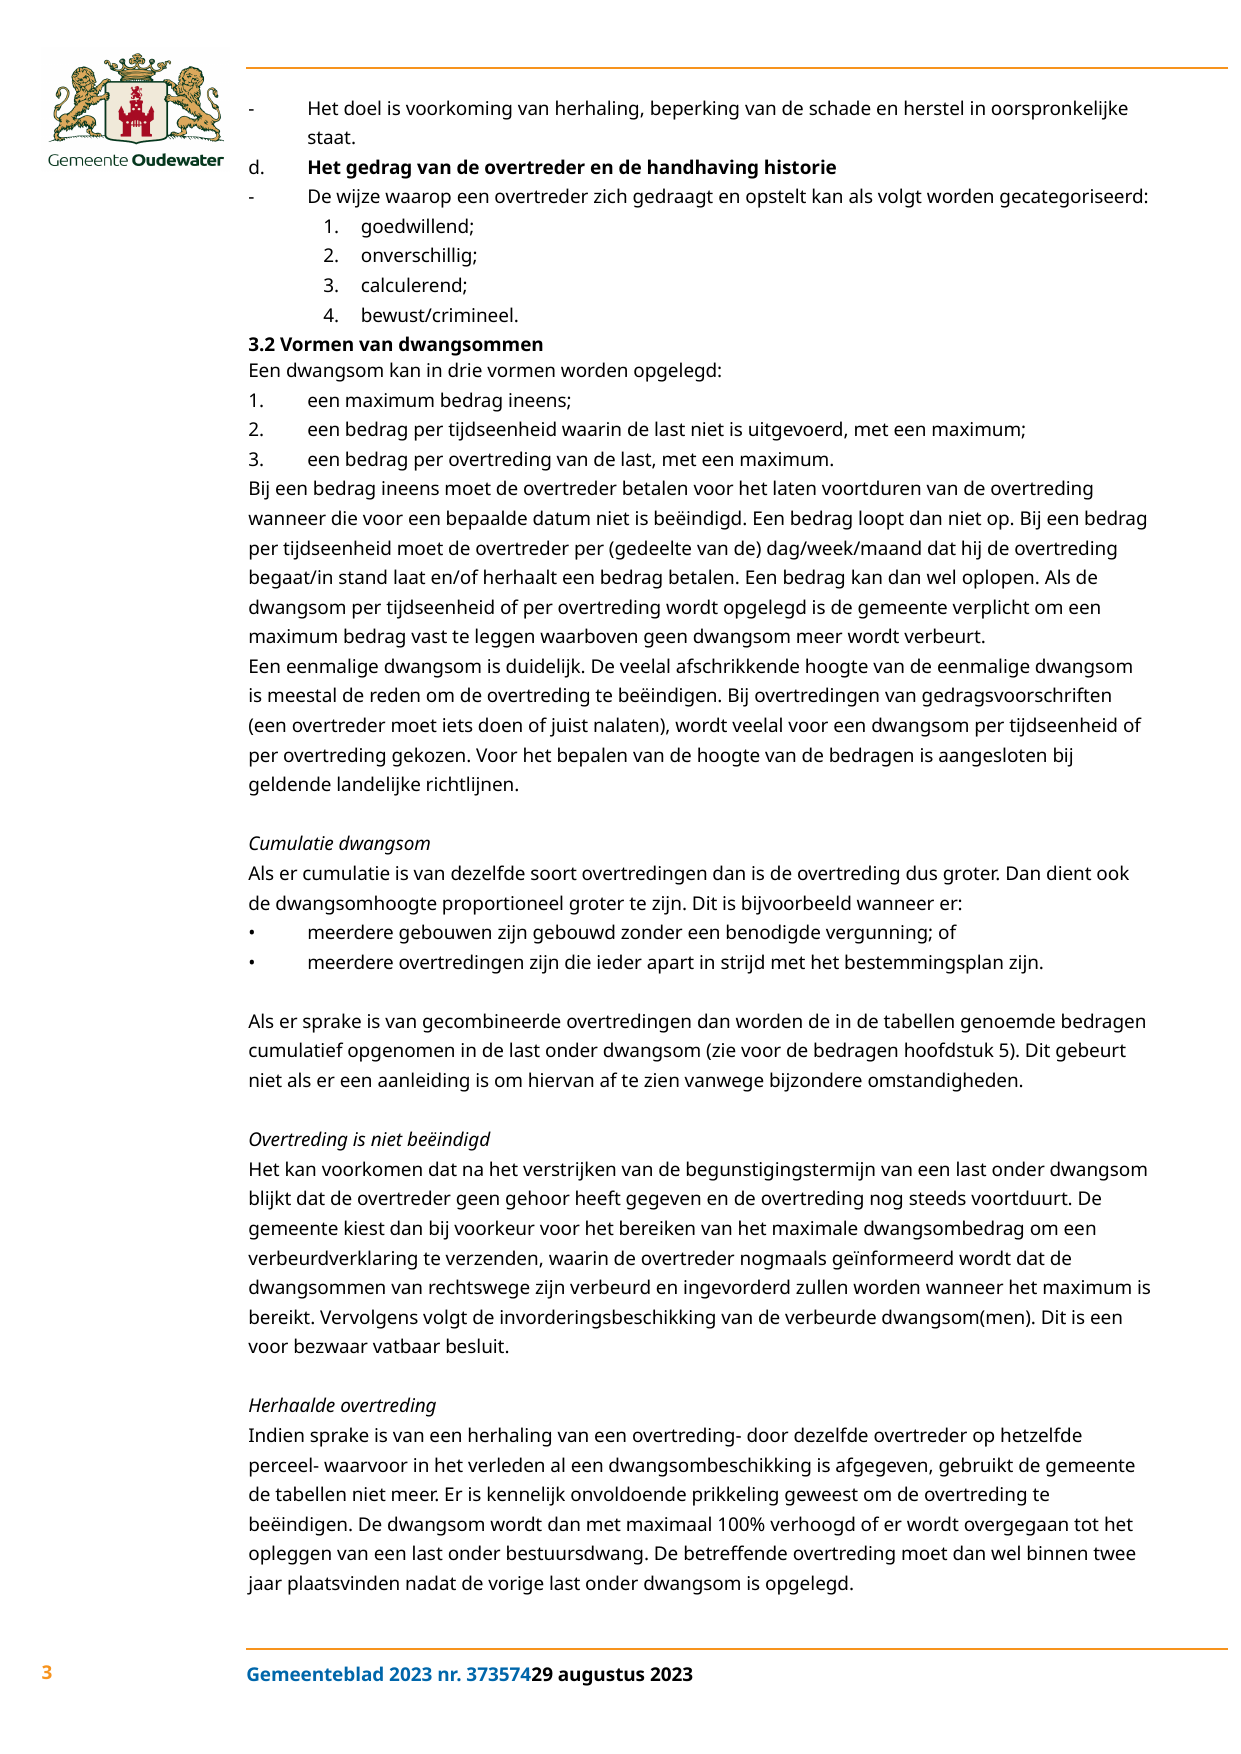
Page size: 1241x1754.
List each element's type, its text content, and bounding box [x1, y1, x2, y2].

text Als er sprake is van gecombineerde overtredingen dan worden de in de tabellen genoemde bedragen cumulatief opgenomen in de last onder dwangsom (zie voor de bedragen hoofdstuk 5). Dit gebeurt niet als er een aanleiding is om hiervan af te zien vanwege bijzondere omstandigheden. [248, 1008, 1152, 1093]
text Een eenmalige dwangsom is duidelijk. De veelal afschrikkende hoogte van de eenmalige dwangsom is meestal de reden om de overtreding te beëindigen. Bij overtredingen van gedragsvoorschriften (een overtreder moet iets doen of juist nalaten), wordt veelal voor een dwangsom per tijdseenheid of per overtreding gekozen. Voor het bepalen van de hoogte van de bedragen is aangesloten bij geldende landelijke richtlijnen. [248, 653, 1152, 797]
list meerdere gebouwen zijn gebouwd zonder een benodigde vergunning; of [248, 919, 1152, 945]
text 3.2 Vormen van dwangsommen [248, 331, 1152, 357]
list Het doel is voorkoming van herhaling, beperking van de schade en herstel in oorspronkelijke staat. [248, 95, 1152, 150]
text Indien sprake is van een herhaling van een overtreding- door dezelfde overtreder op hetzelfde perceel- waarvoor in het verleden al een dwangsombeschikking is afgegeven, gebruikt de gemeente de tabellen niet meer. Er is kennelijk onvoldoende prikkeling geweest om de overtreding te beëindigen. De dwangsom wordt dan met maximaal 100% verhoogd of er wordt overgegaan tot het opleggen van een last onder bestuursdwang. De betreffende overtreding moet dan wel binnen twee jaar plaatsvinden nadat de vorige last onder dwangsom is opgelegd. [248, 1422, 1152, 1596]
text Een dwangsom kan in drie vormen worden opgelegd: [248, 357, 1152, 383]
list goedwillend; [323, 213, 1152, 239]
text Herhaalde overtreding [248, 1393, 1152, 1418]
picture [41, 47, 231, 172]
list De wijze waarop een overtreder zich gedraagt en opstelt kan als volgt worden gecategoriseerd: [248, 183, 1152, 209]
text Als er cumulatie is van dezelfde soort overtredingen dan is de overtreding dus groter. Dan dient ook de dwangsomhoogte proportioneel groter te zijn. Dit is bijvoorbeeld wanneer er: [248, 860, 1152, 915]
list calculerend; [323, 272, 1152, 298]
list een bedrag per overtreding van de last, met een maximum. [248, 446, 1152, 472]
text Cumulatie dwangsom [248, 831, 1152, 856]
text Het kan voorkomen dat na het verstrijken van de begunstigingstermijn van een last onder dwangsom blijkt dat de overtreder geen gehoor heeft gegeven en de overtreding nog steeds voortduurt. De gemeente kiest dan bij voorkeur voor het bereiken van het maximale dwangsombedrag om een verbeurdverklaring te verzenden, waarin de overtreder nogmaals geïnformeerd wordt dat de dwangsommen van rechtswege zijn verbeurd en ingevorderd zullen worden wanneer het maximum is bereikt. Vervolgens volgt de invorderingsbeschikking van de verbeurde dwangsom(men). Dit is een voor bezwaar vatbaar besluit. [248, 1156, 1152, 1359]
text Bij een bedrag ineens moet de overtreder betalen voor het laten voortduren van de overtreding wanneer die voor een bepaalde datum niet is beëindigd. Een bedrag loopt dan niet op. Bij een bedrag per tijdseenheid moet de overtreder per (gedeelte van de) dag/week/maand dat hij de overtreding begaat/in stand laat en/of herhaalt een bedrag betalen. Een bedrag kan dan wel oplopen. Als de dwangsom per tijdseenheid of per overtreding wordt opgelegd is de gemeente verplicht om een maximum bedrag vast te leggen waarboven geen dwangsom meer wordt verbeurt. [248, 476, 1152, 649]
list meerdere overtredingen zijn die ieder apart in strijd met het bestemmingsplan zijn. [248, 949, 1152, 974]
list een bedrag per tijdseenheid waarin de last niet is uitgevoerd, met een maximum; [248, 416, 1152, 442]
list onverschillig; [323, 243, 1152, 268]
list Het gedrag van de overtreder en de handhaving historie [248, 154, 1152, 180]
list bewust/crimineel. [323, 302, 1152, 328]
text Overtreding is niet beëindigd [248, 1126, 1152, 1152]
list een maximum bedrag ineens; [248, 387, 1152, 412]
